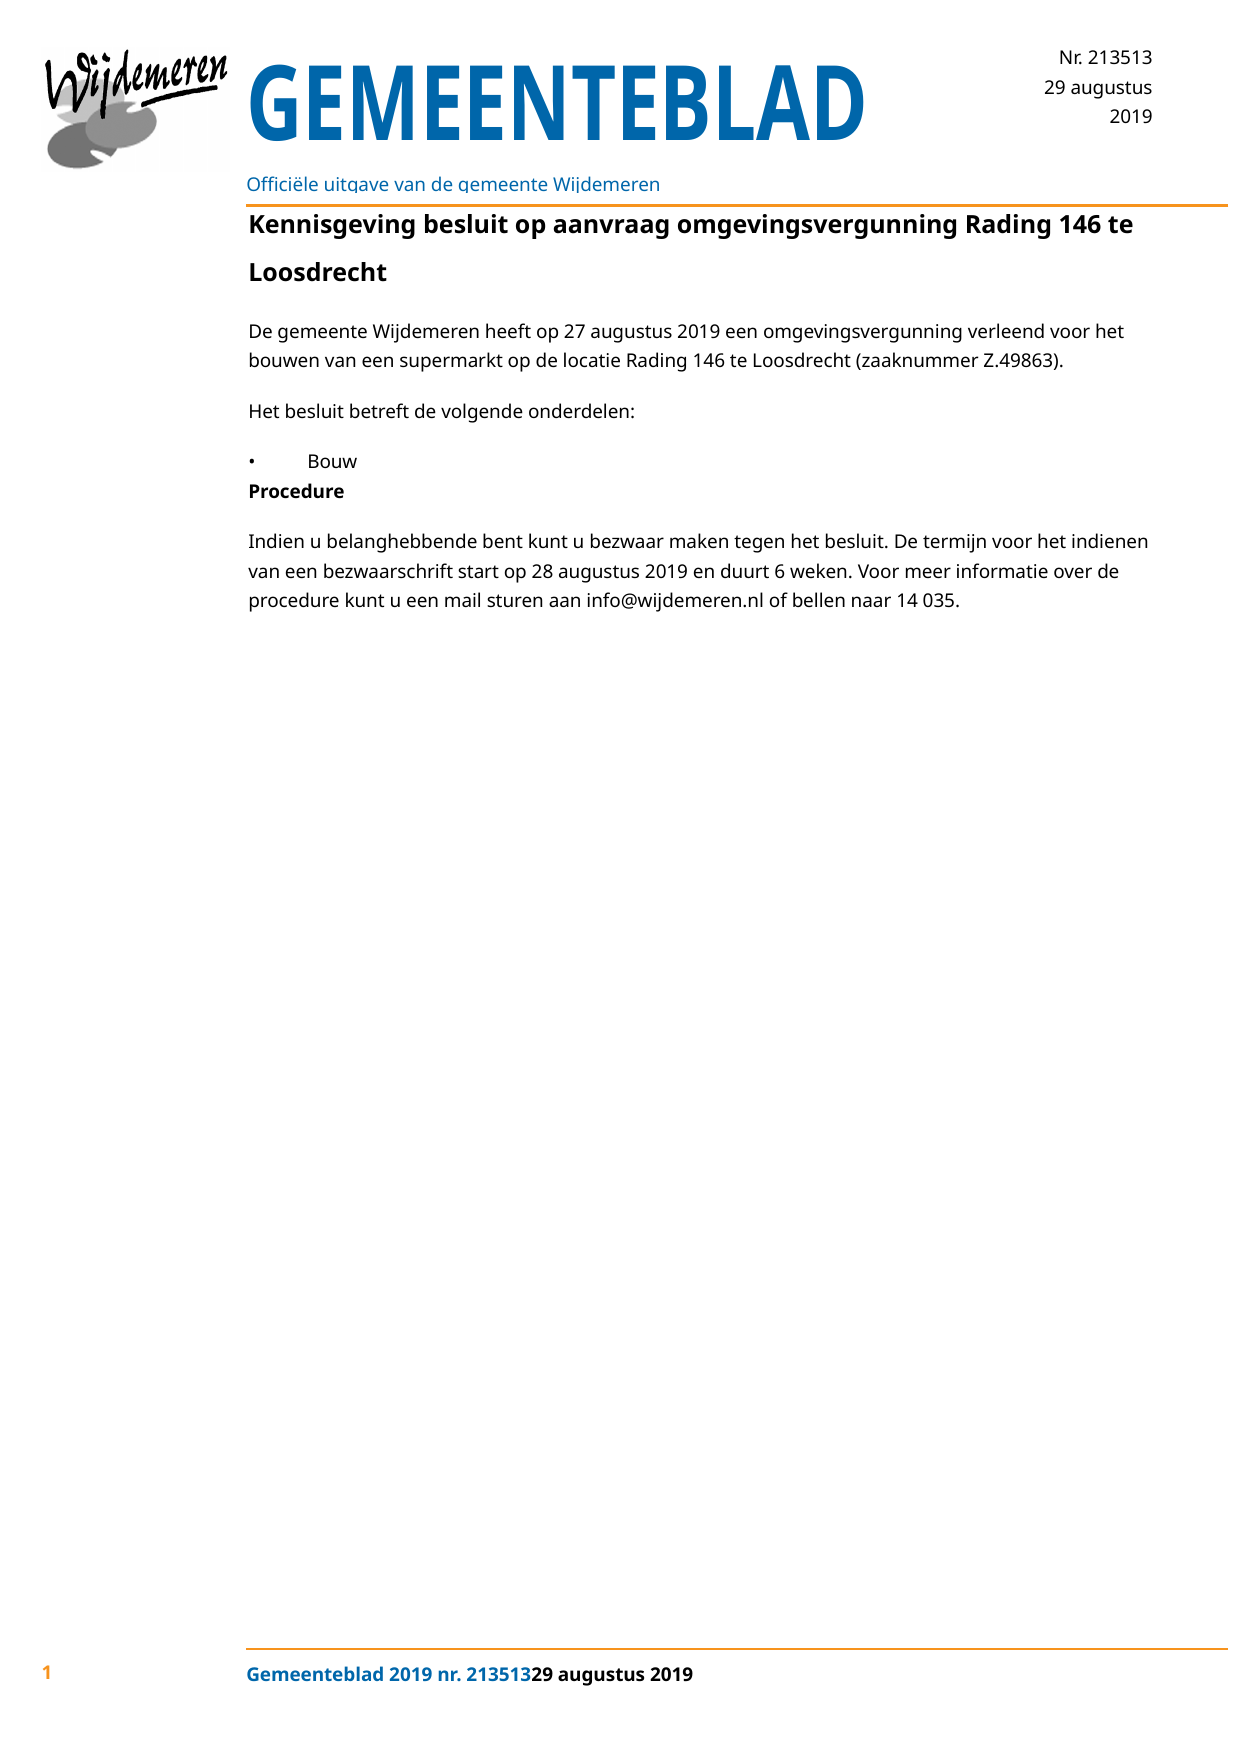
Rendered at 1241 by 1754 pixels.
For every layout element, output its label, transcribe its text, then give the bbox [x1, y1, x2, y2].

text Indien u belanghebbende bent kunt u bezwaar maken tegen het besluit. De termijn voor het indienen van een bezwaarschrift start op 28 augustus 2019 en duurt 6 weken. Voor meer informatie over de procedure kunt u een mail sturen aan info@wijdemeren.nl of bellen naar 14 035. [248, 528, 1152, 613]
text Het besluit betreft de volgende onderdelen: [248, 398, 1152, 424]
text Kennisgeving besluit op aanvraag omgevingsvergunning Rading 146 te Loosdrecht [248, 207, 1152, 288]
picture [41, 47, 231, 172]
text De gemeente Wijdemeren heeft op 27 augustus 2019 een omgevingsvergunning verleend voor het bouwen van een supermarkt op de locatie Rading 146 te Loosdrecht (zaaknummer Z.49863). [248, 318, 1152, 373]
text Procedure [248, 478, 1152, 504]
list Bouw [248, 448, 1152, 474]
